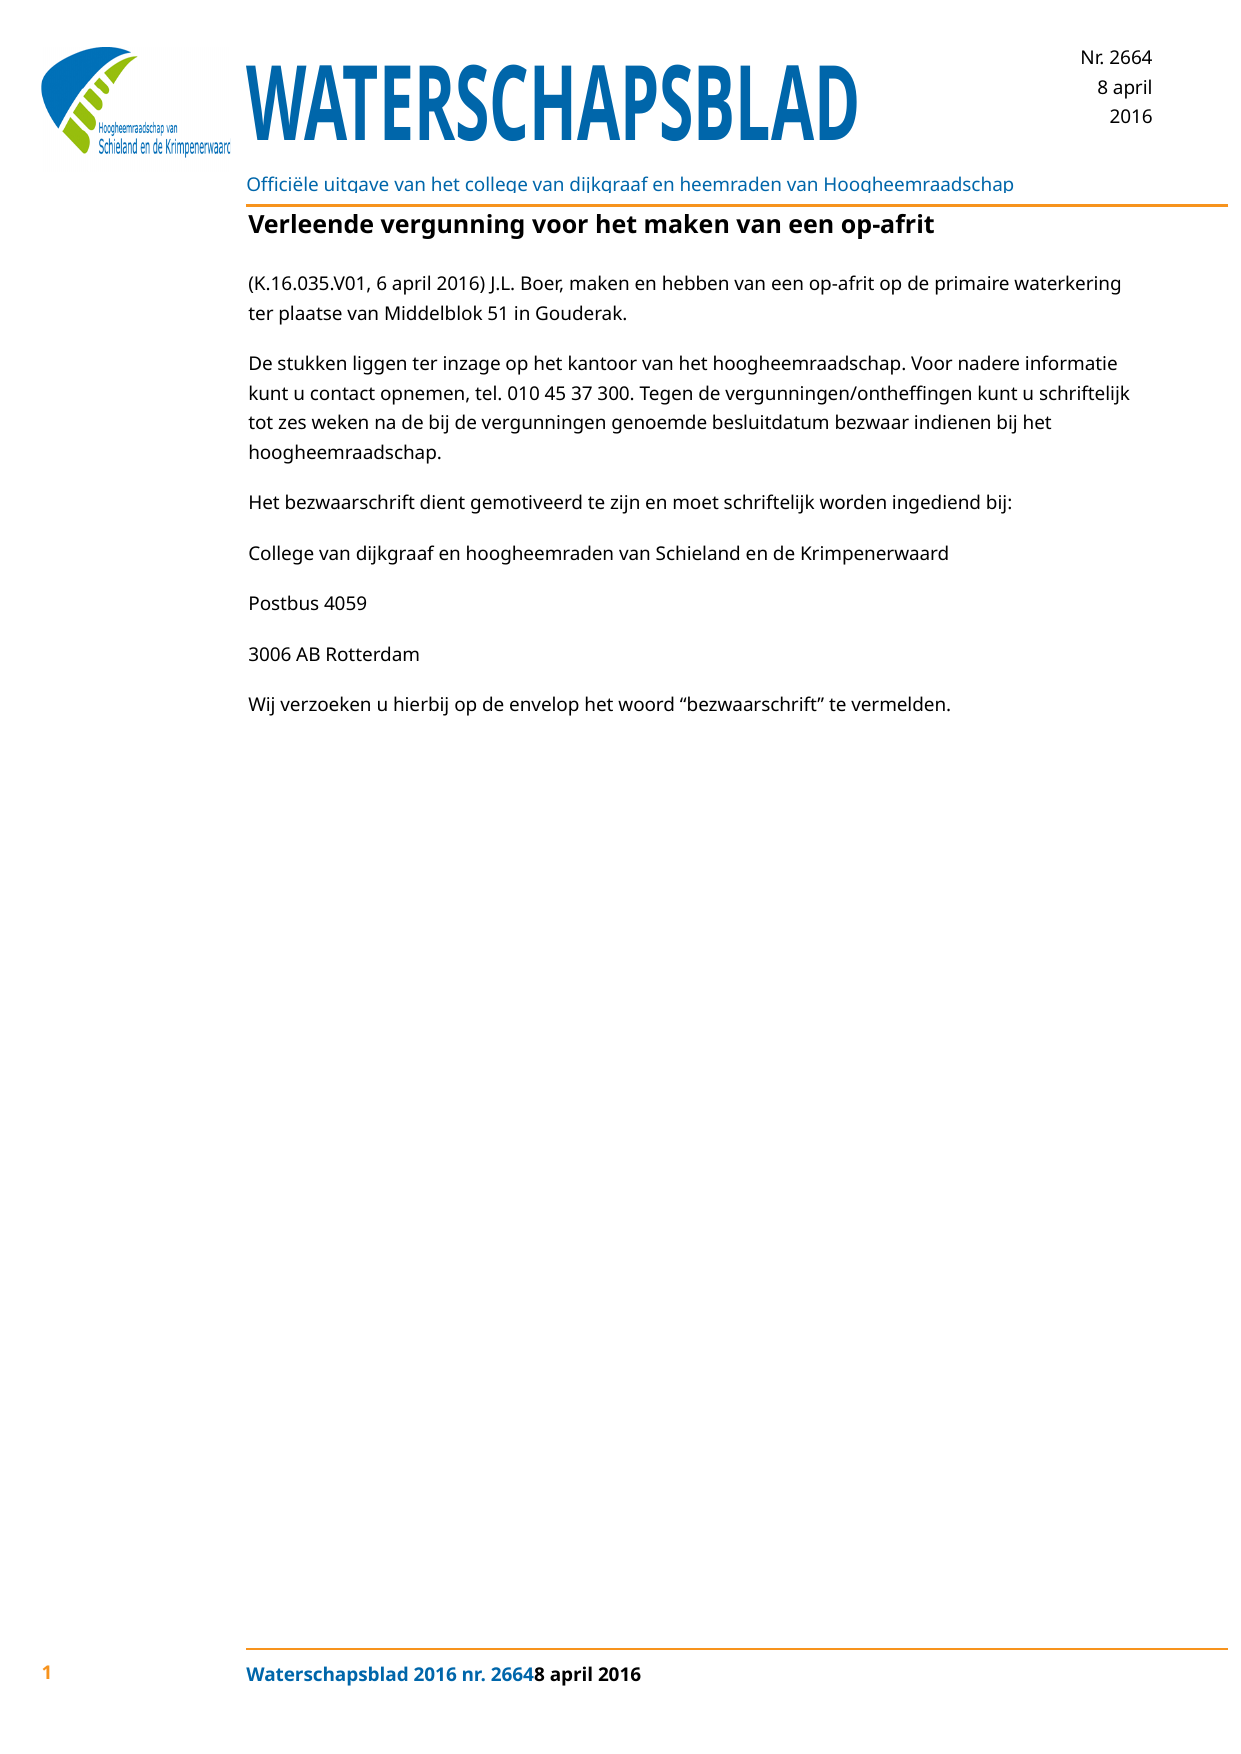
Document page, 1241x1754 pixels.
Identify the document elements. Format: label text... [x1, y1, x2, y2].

text 3006 AB Rotterdam [248, 641, 1152, 666]
text Het bezwaarschrift dient gemotiveerd te zijn en moet schriftelijk worden ingediend bij: [248, 489, 1152, 515]
text (K.16.035.V01, 6 april 2016) J.L. Boer, maken en hebben van een op-afrit op de primaire waterkering ter plaatse van Middelblok 51 in Gouderak. [248, 270, 1152, 326]
text Postbus 4059 [248, 590, 1152, 616]
text Wij verzoeken u hierbij op de envelop het woord “bezwaarschrift” te vermelden. [248, 691, 1152, 717]
text De stukken liggen ter inzage op het kantoor van het hoogheemraadschap. Voor nadere informatie kunt u contact opnemen, tel. 010 45 37 300. Tegen de vergunningen/ontheffingen kunt u schriftelijk tot zes weken na de bij de vergunningen genoemde besluitdatum bezwaar indienen bij het hoogheemraadschap. [248, 350, 1152, 465]
text Verleende vergunning voor het maken van een op-afrit [248, 207, 1152, 241]
picture [41, 47, 231, 172]
text College van dijkgraaf en hoogheemraden van Schieland en de Krimpenerwaard [248, 540, 1152, 566]
